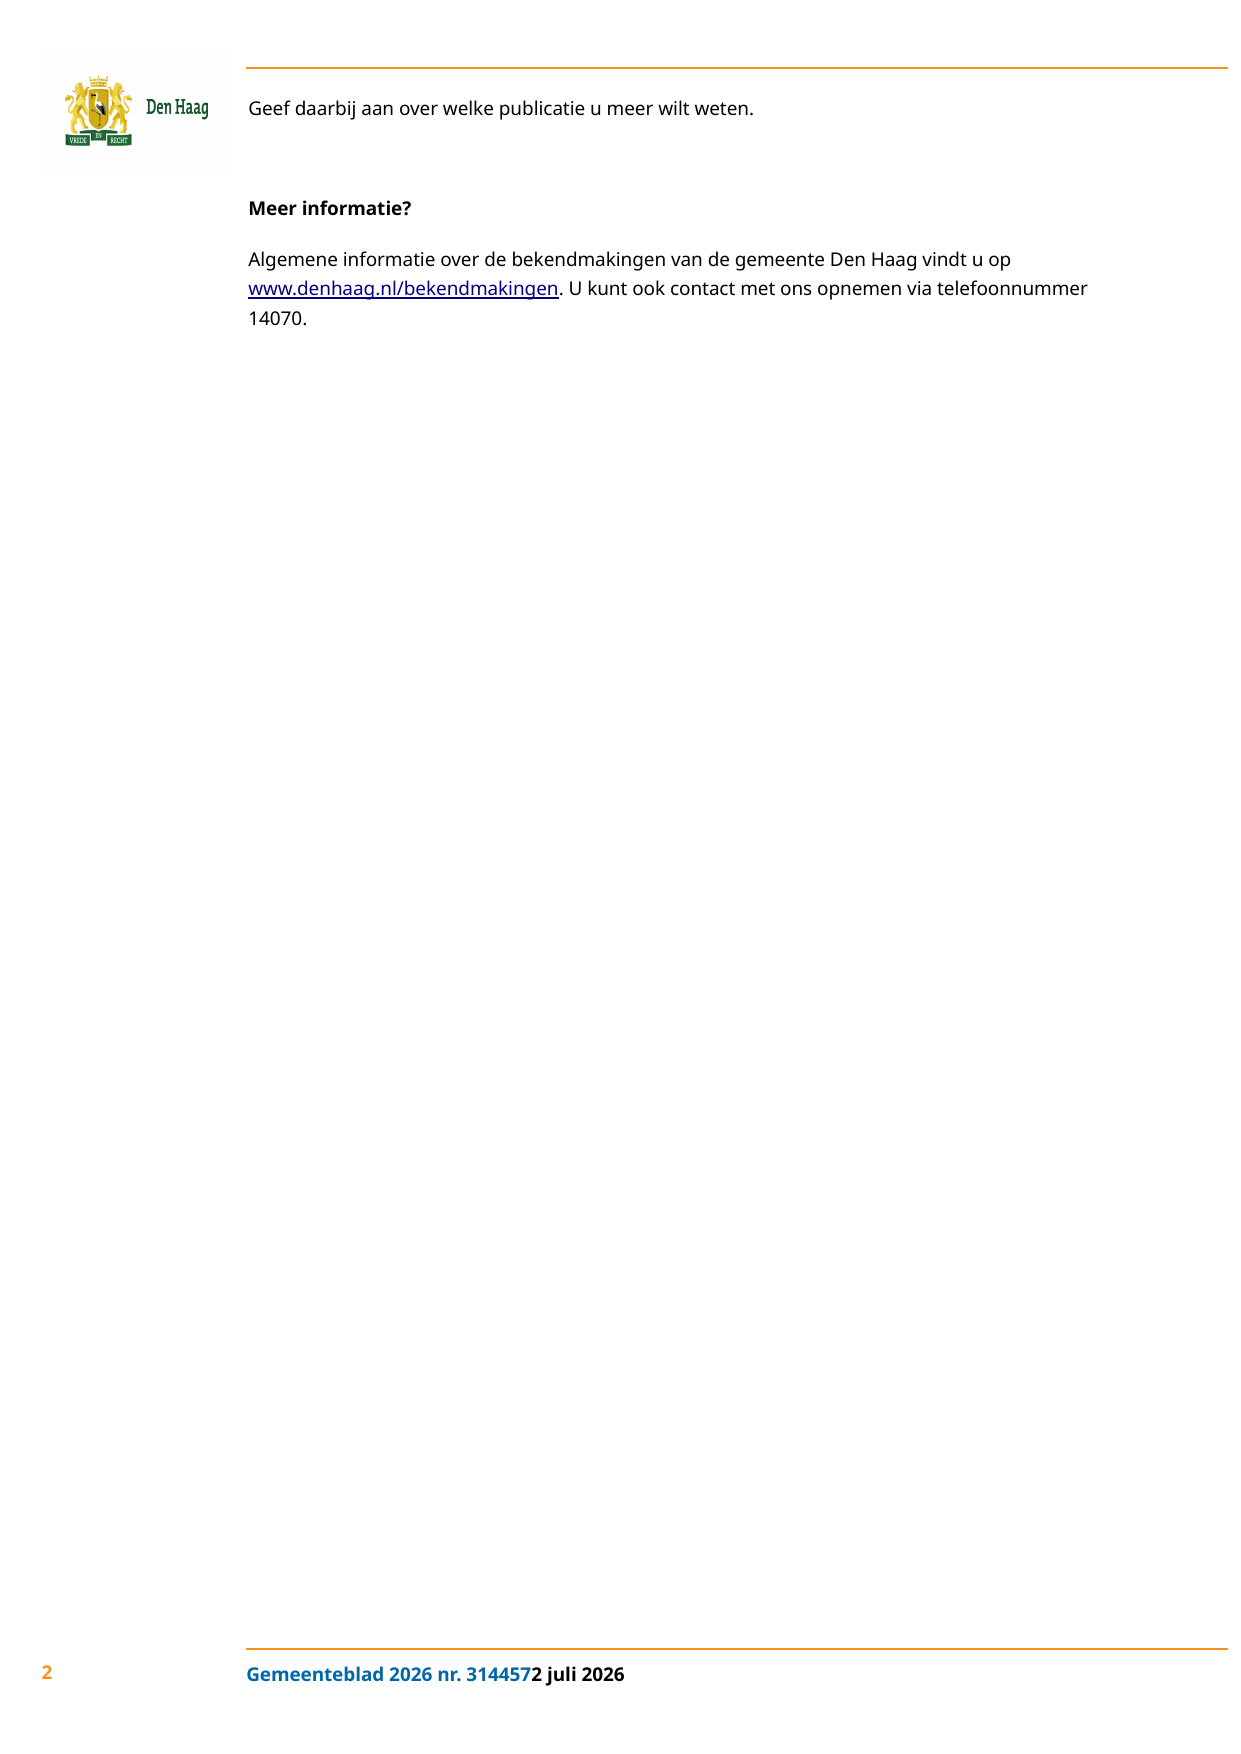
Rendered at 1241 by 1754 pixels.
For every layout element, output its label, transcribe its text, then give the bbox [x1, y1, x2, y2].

picture [41, 47, 231, 172]
text Algemene informatie over de bekendmakingen van de gemeente Den Haag vindt u op www.denhaag.nl/bekendmakingen. U kunt ook contact met ons opnemen via telefoonnummer 14070. [248, 246, 1152, 331]
text Meer informatie? [248, 196, 1152, 221]
text Geef daarbij aan over welke publicatie u meer wilt weten. [248, 95, 1152, 121]
